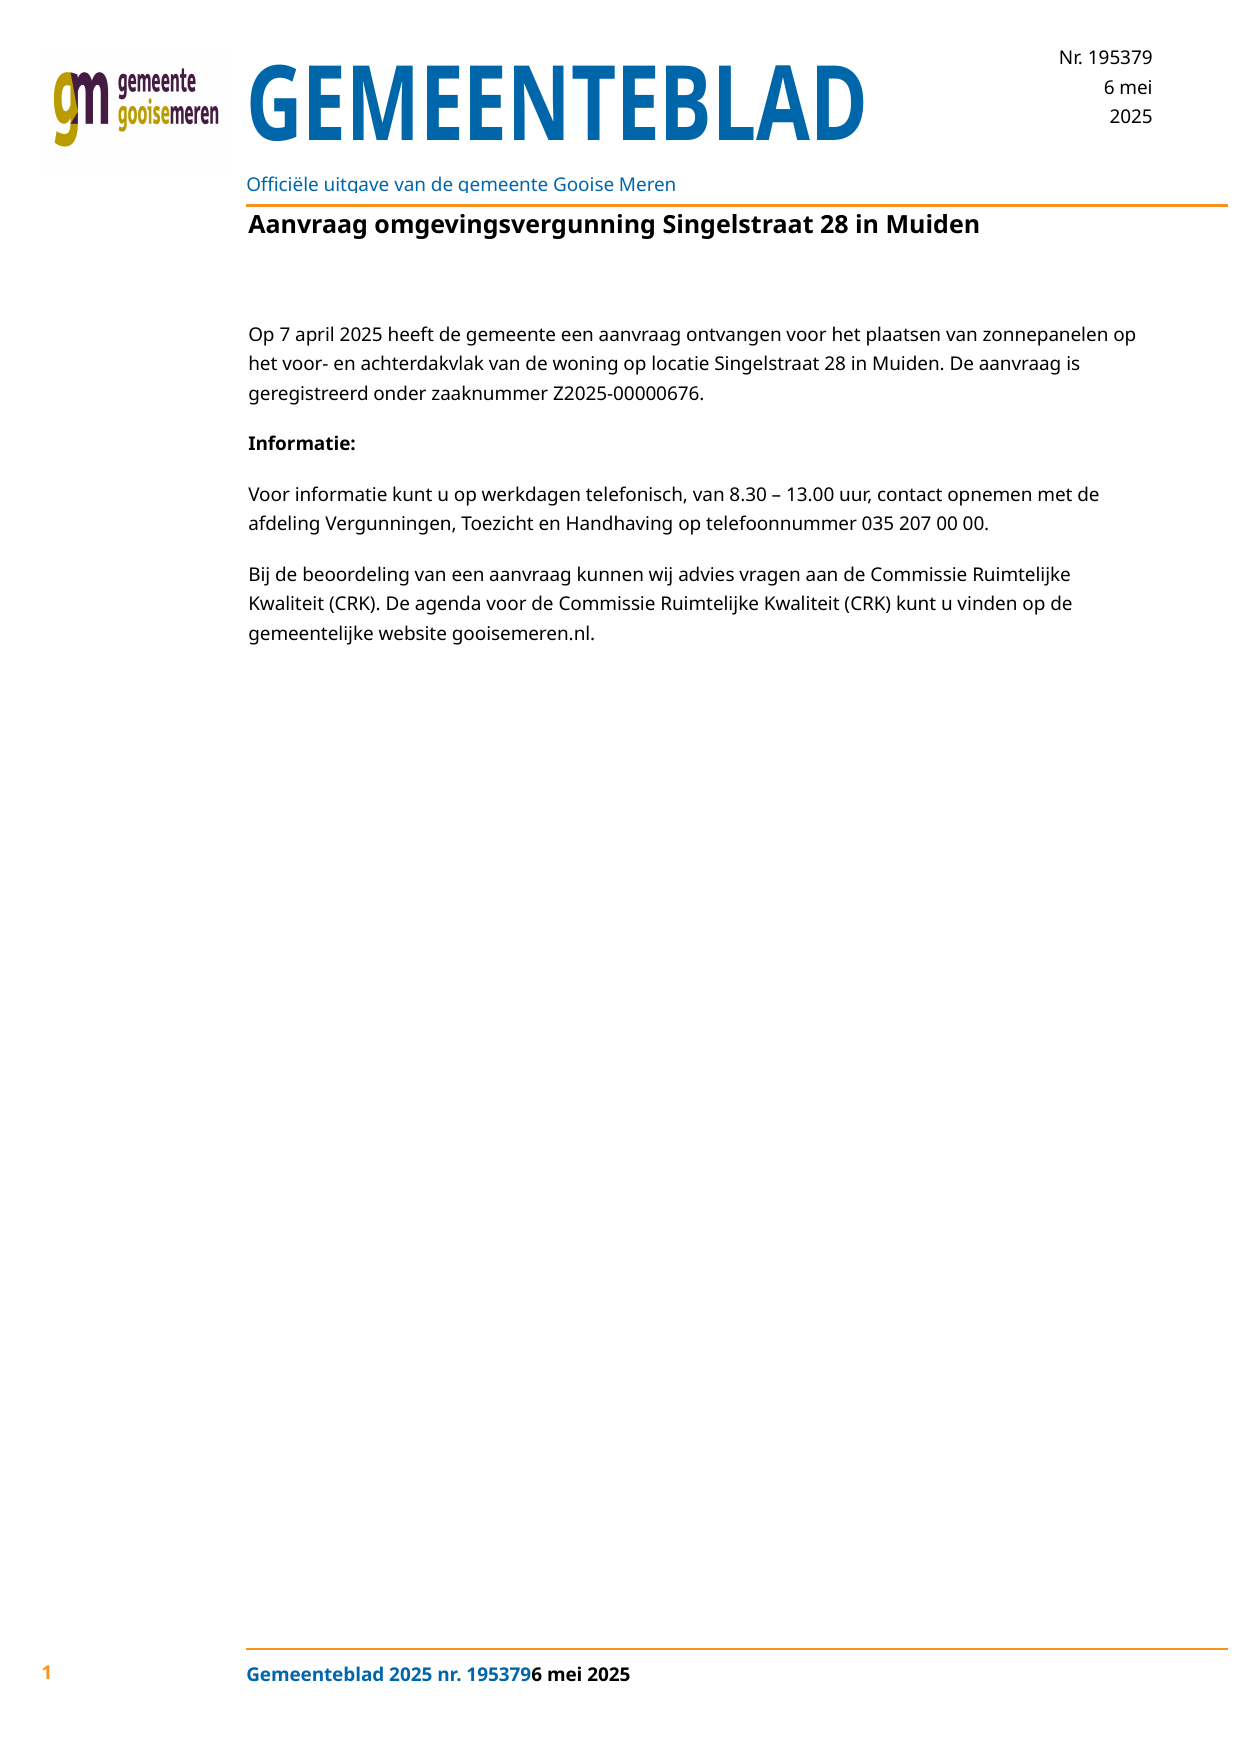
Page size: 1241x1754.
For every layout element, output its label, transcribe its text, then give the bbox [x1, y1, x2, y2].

picture [41, 47, 231, 172]
text Op 7 april 2025 heeft de gemeente een aanvraag ontvangen voor het plaatsen van zonnepanelen op het voor- en achterdakvlak van de woning op locatie Singelstraat 28 in Muiden. De aanvraag is geregistreerd onder zaaknummer Z2025-00000676. [248, 321, 1152, 406]
text Voor informatie kunt u op werkdagen telefonisch, van 8.30 – 13.00 uur, contact opnemen met de afdeling Vergunningen, Toezicht en Handhaving op telefoonnummer 035 207 00 00. [248, 481, 1152, 536]
text Informatie: [248, 430, 1152, 456]
text Bij de beoordeling van een aanvraag kunnen wij advies vragen aan de Commissie Ruimtelijke Kwaliteit (CRK). De agenda voor de Commissie Ruimtelijke Kwaliteit (CRK) kunt u vinden op de gemeentelijke website gooisemeren.nl. [248, 561, 1152, 646]
text Aanvraag omgevingsvergunning Singelstraat 28 in Muiden [248, 207, 1152, 241]
